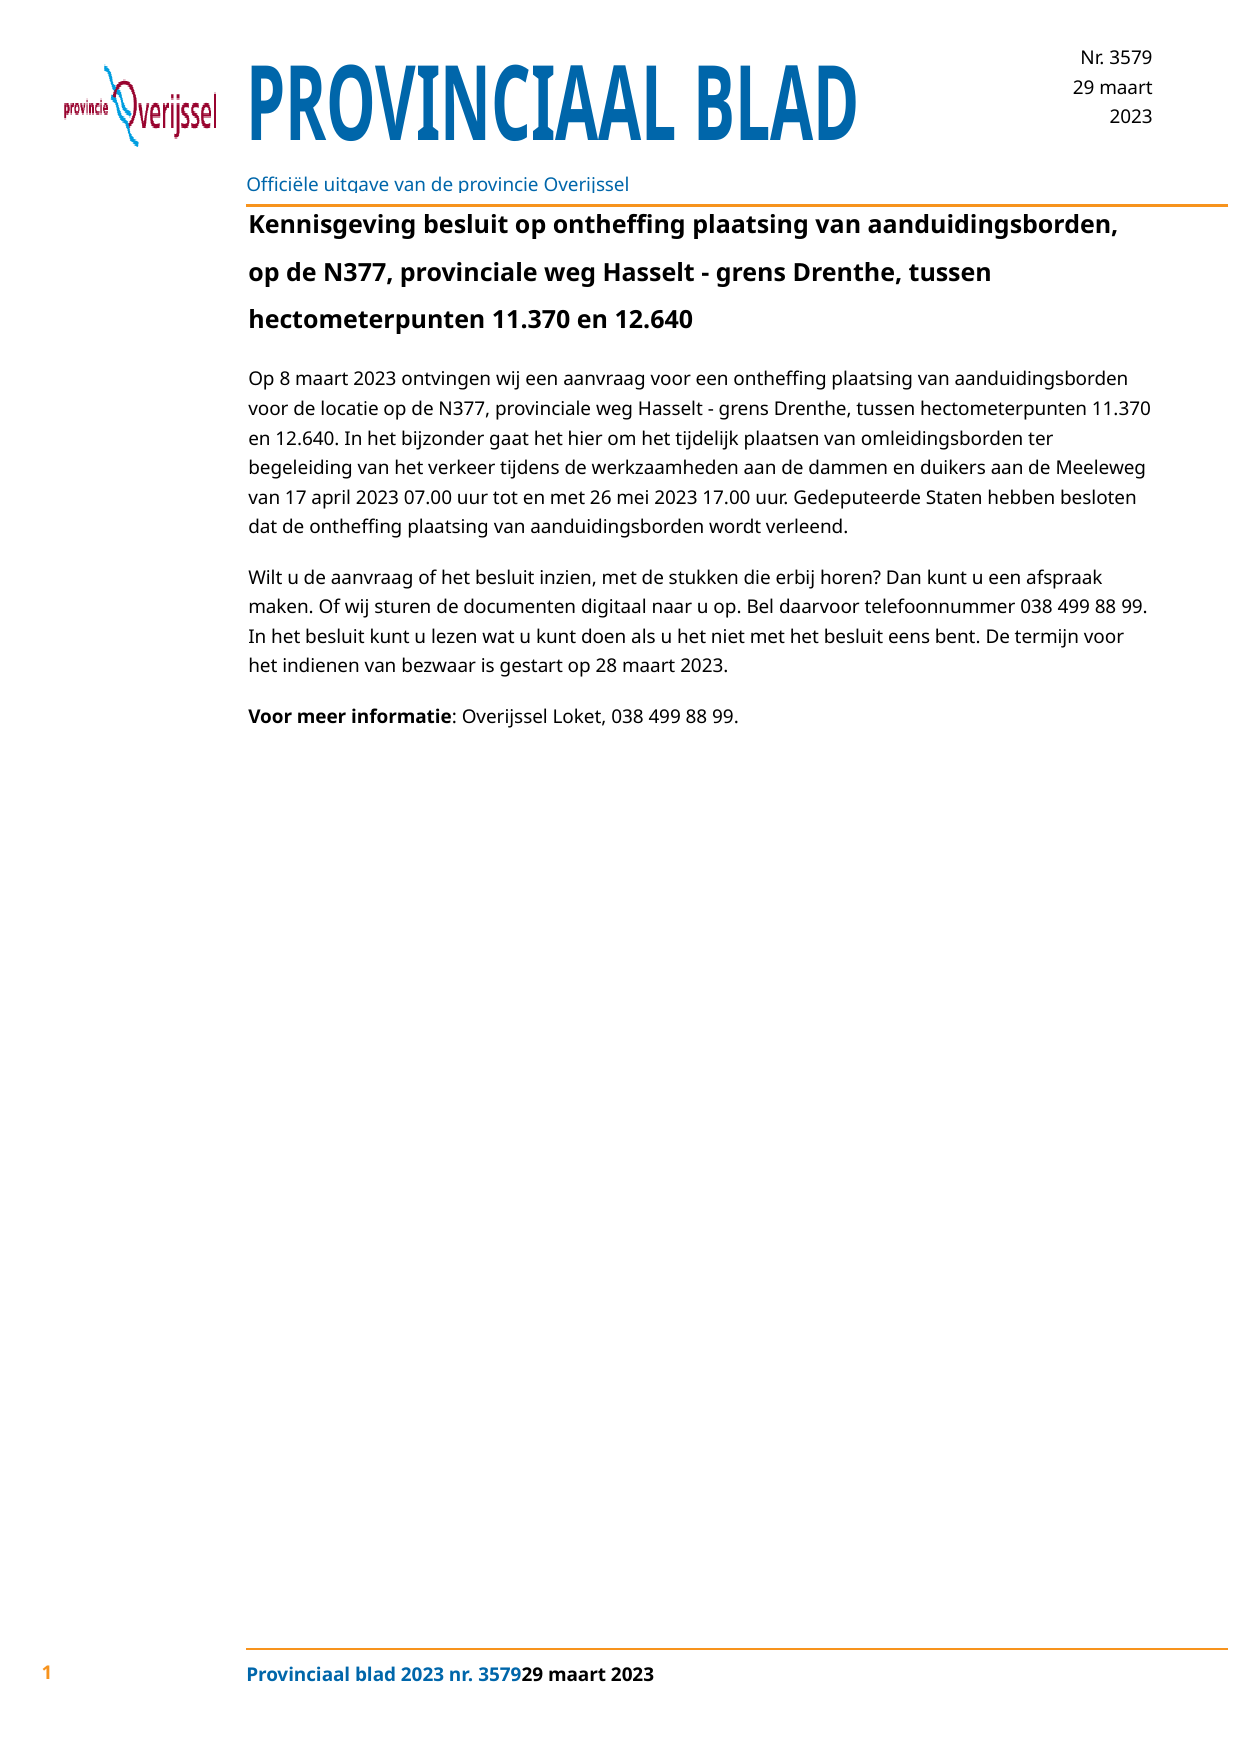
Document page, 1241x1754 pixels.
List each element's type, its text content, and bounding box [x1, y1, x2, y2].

text Op 8 maart 2023 ontvingen wij een aanvraag voor een ontheffing plaatsing van aanduidingsborden voor de locatie op de N377, provinciale weg Hasselt - grens Drenthe, tussen hectometerpunten 11.370 en 12.640. In het bijzonder gaat het hier om het tijdelijk plaatsen van omleidingsborden ter begeleiding van het verkeer tijdens de werkzaamheden aan de dammen en duikers aan de Meeleweg van 17 april 2023 07.00 uur tot en met 26 mei 2023 17.00 uur. Gedeputeerde Staten hebben besloten dat de ontheffing plaatsing van aanduidingsborden wordt verleend. [248, 366, 1152, 539]
picture [41, 47, 231, 172]
text Voor meer informatie: Overijssel Loket, 038 499 88 99. [248, 703, 1152, 729]
text Kennisgeving besluit op ontheffing plaatsing van aanduidingsborden, op de N377, provinciale weg Hasselt - grens Drenthe, tussen hectometerpunten 11.370 en 12.640 [248, 207, 1152, 336]
text Wilt u de aanvraag of het besluit inzien, met de stukken die erbij horen? Dan kunt u een afspraak maken. Of wij sturen de documenten digitaal naar u op. Bel daarvoor telefoonnummer 038 499 88 99. In het besluit kunt u lezen wat u kunt doen als u het niet met het besluit eens bent. De termijn voor het indienen van bezwaar is gestart op 28 maart 2023. [248, 564, 1152, 678]
